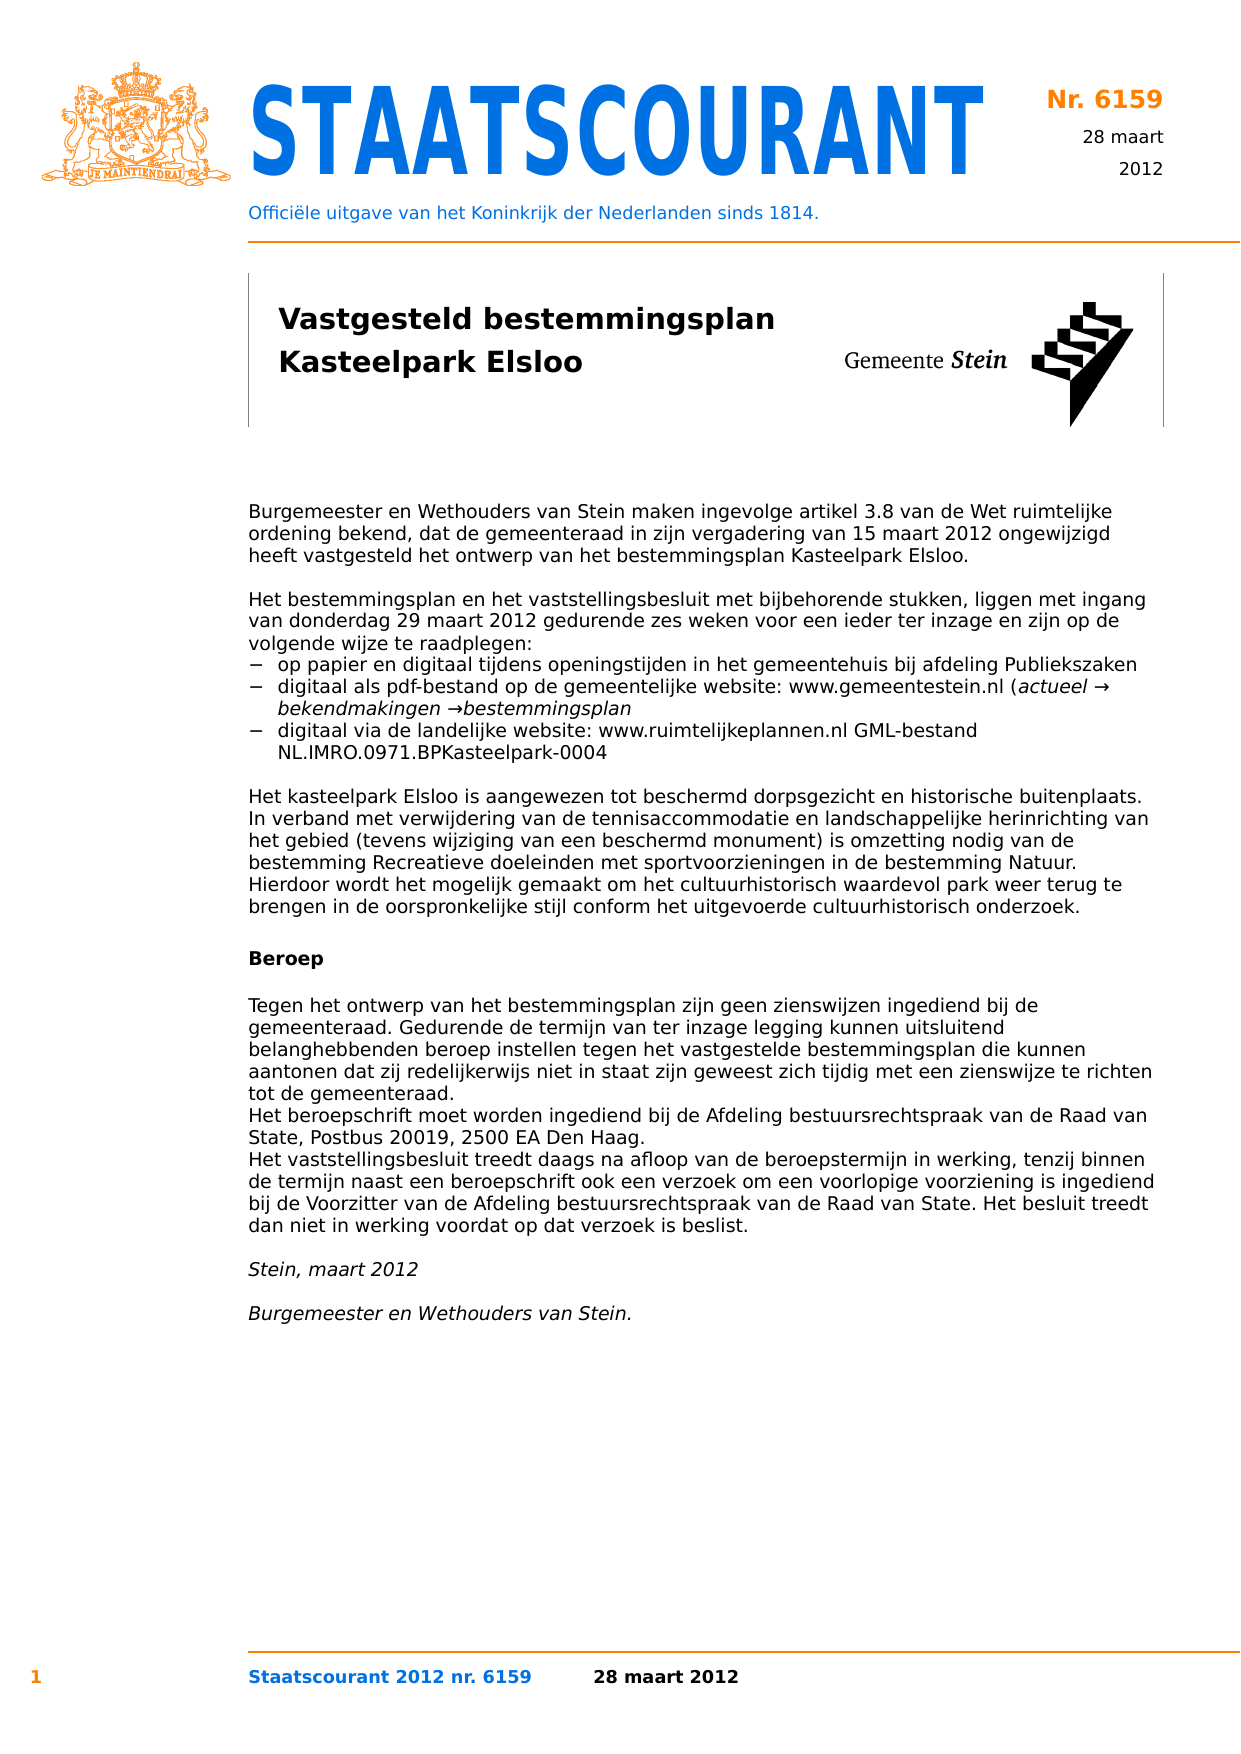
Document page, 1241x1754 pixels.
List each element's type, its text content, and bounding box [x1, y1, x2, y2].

picture [41, 62, 231, 186]
text Stein, maart 2012 [248, 1259, 1163, 1281]
text Tegen het ontwerp van het bestemmingsplan zijn geen zienswijzen ingediend bij de gemeenteraad. Gedurende de termijn van ter inzage legging kunnen uitsluitend belanghebbenden beroep instellen tegen het vastgestelde bestemmingsplan die kunnen aantonen dat zij redelijkerwijs niet in staat zijn geweest zich tijdig met een zienswijze te richten tot de gemeenteraad. [248, 995, 1163, 1105]
table_cell 2012 [998, 153, 1240, 203]
table_header Nr. 6159 [998, 62, 1240, 121]
picture [844, 302, 1134, 427]
text Burgemeester en Wethouders van Stein maken ingevolge artikel 3.8 van de Wet ruimtelijke ordening bekend, dat de gemeenteraad in zijn vergadering van 15 maart 2012 ongewijzigd heeft vastgesteld het ontwerp van het bestemmingsplan Kasteelpark Elsloo. [248, 501, 1163, 567]
text Het beroepschrift moet worden ingediend bij de Afdeling bestuursrechtspraak van de Raad van State, Postbus 20019, 2500 EA Den Haag. [248, 1105, 1163, 1149]
text Het vaststellingsbesluit treedt daags na afloop van de beroepstermijn in werking, tenzij binnen de termijn naast een beroepschrift ook een verzoek om een voorlopige voorziening is ingediend bij de Voorzitter van de Afdeling bestuursrechtspraak van de Raad van State. Het besluit treedt dan niet in werking voordat op dat verzoek is beslist. [248, 1149, 1163, 1237]
table_header [25, 62, 248, 241]
text Het bestemmingsplan en het vaststellingsbesluit met bijbehorende stukken, liggen met ingang van donderdag 29 maart 2012 gedurende zes weken voor een ieder ter inzage en zijn op de volgende wijze te raadplegen: [248, 588, 1163, 654]
text Het kasteelpark Elsloo is aangewezen tot beschermd dorpsgezicht en historische buitenplaats. In verband met verwijdering van de tennisaccommodatie en landschappelijke herinrichting van het gebied (tevens wijziging van een beschermd monument) is omzetting nodig van de bestemming Recreatieve doeleinden met sportvoorzieningen in de bestemming Natuur. Hierdoor wordt het mogelijk gemaakt om het cultuurhistorisch waardevol park weer terug te brengen in de oorspronkelijke stijl conform het uitgevoerde cultuurhistorisch onderzoek. [248, 786, 1163, 918]
text − digitaal via de landelijke website: www.ruimtelijkeplannen.nl GML-bestand NL.IMRO.0971.BPKasteelpark-0004 [248, 720, 1163, 764]
table_cell 28 maart [998, 121, 1240, 153]
subtitle Beroep [248, 948, 1163, 970]
text Burgemeester en Wethouders van Stein. [248, 1302, 1163, 1324]
table_cell Officiële uitgave van het Koninkrijk der Nederlanden sinds 1814. [248, 203, 1240, 241]
text − op papier en digitaal tijdens openingstijden in het gemeentehuis bij afdeling Publiekszaken [248, 654, 1163, 676]
table_header STAATSCOURANT [248, 62, 998, 203]
text − digitaal als pdf-bestand op de gemeentelijke website: www.gemeentestein.nl (actueel → bekendmakingen →bestemmingsplan [248, 676, 1163, 720]
subtitle Vastgesteld bestemmingsplan Kasteelpark Elsloo [249, 273, 1163, 427]
